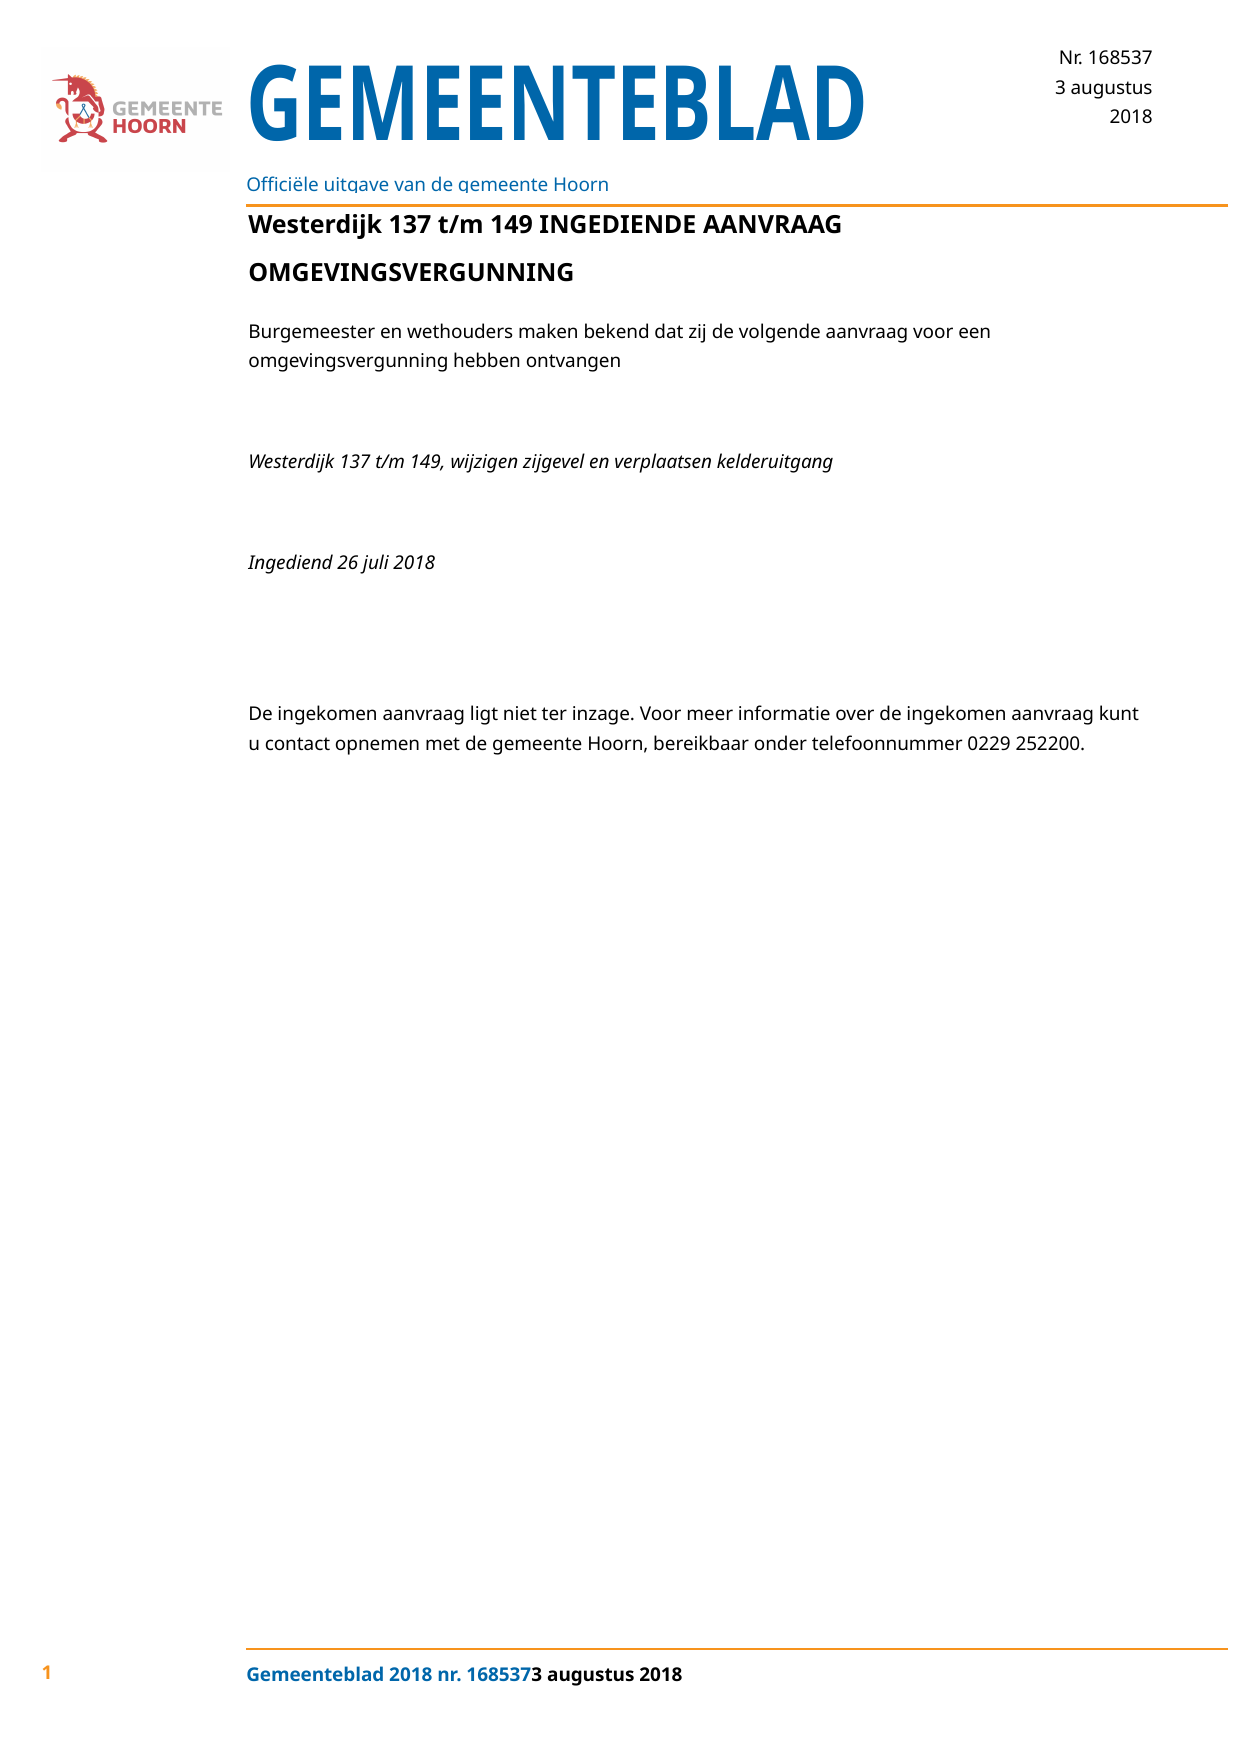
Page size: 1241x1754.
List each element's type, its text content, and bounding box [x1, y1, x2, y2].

text De ingekomen aanvraag ligt niet ter inzage. Voor meer informatie over de ingekomen aanvraag kunt u contact opnemen met de gemeente Hoorn, bereikbaar onder telefoonnummer 0229 252200. [248, 700, 1152, 756]
picture [41, 47, 231, 172]
text Burgemeester en wethouders maken bekend dat zij de volgende aanvraag voor een omgevingsvergunning hebben ontvangen [248, 318, 1152, 373]
text Westerdijk 137 t/m 149 INGEDIENDE AANVRAAG OMGEVINGSVERGUNNING [248, 207, 1152, 288]
text Westerdijk 137 t/m 149, wijzigen zijgevel en verplaatsen kelderuitgang [248, 448, 1152, 474]
text Ingediend 26 juli 2018 [248, 549, 1152, 575]
